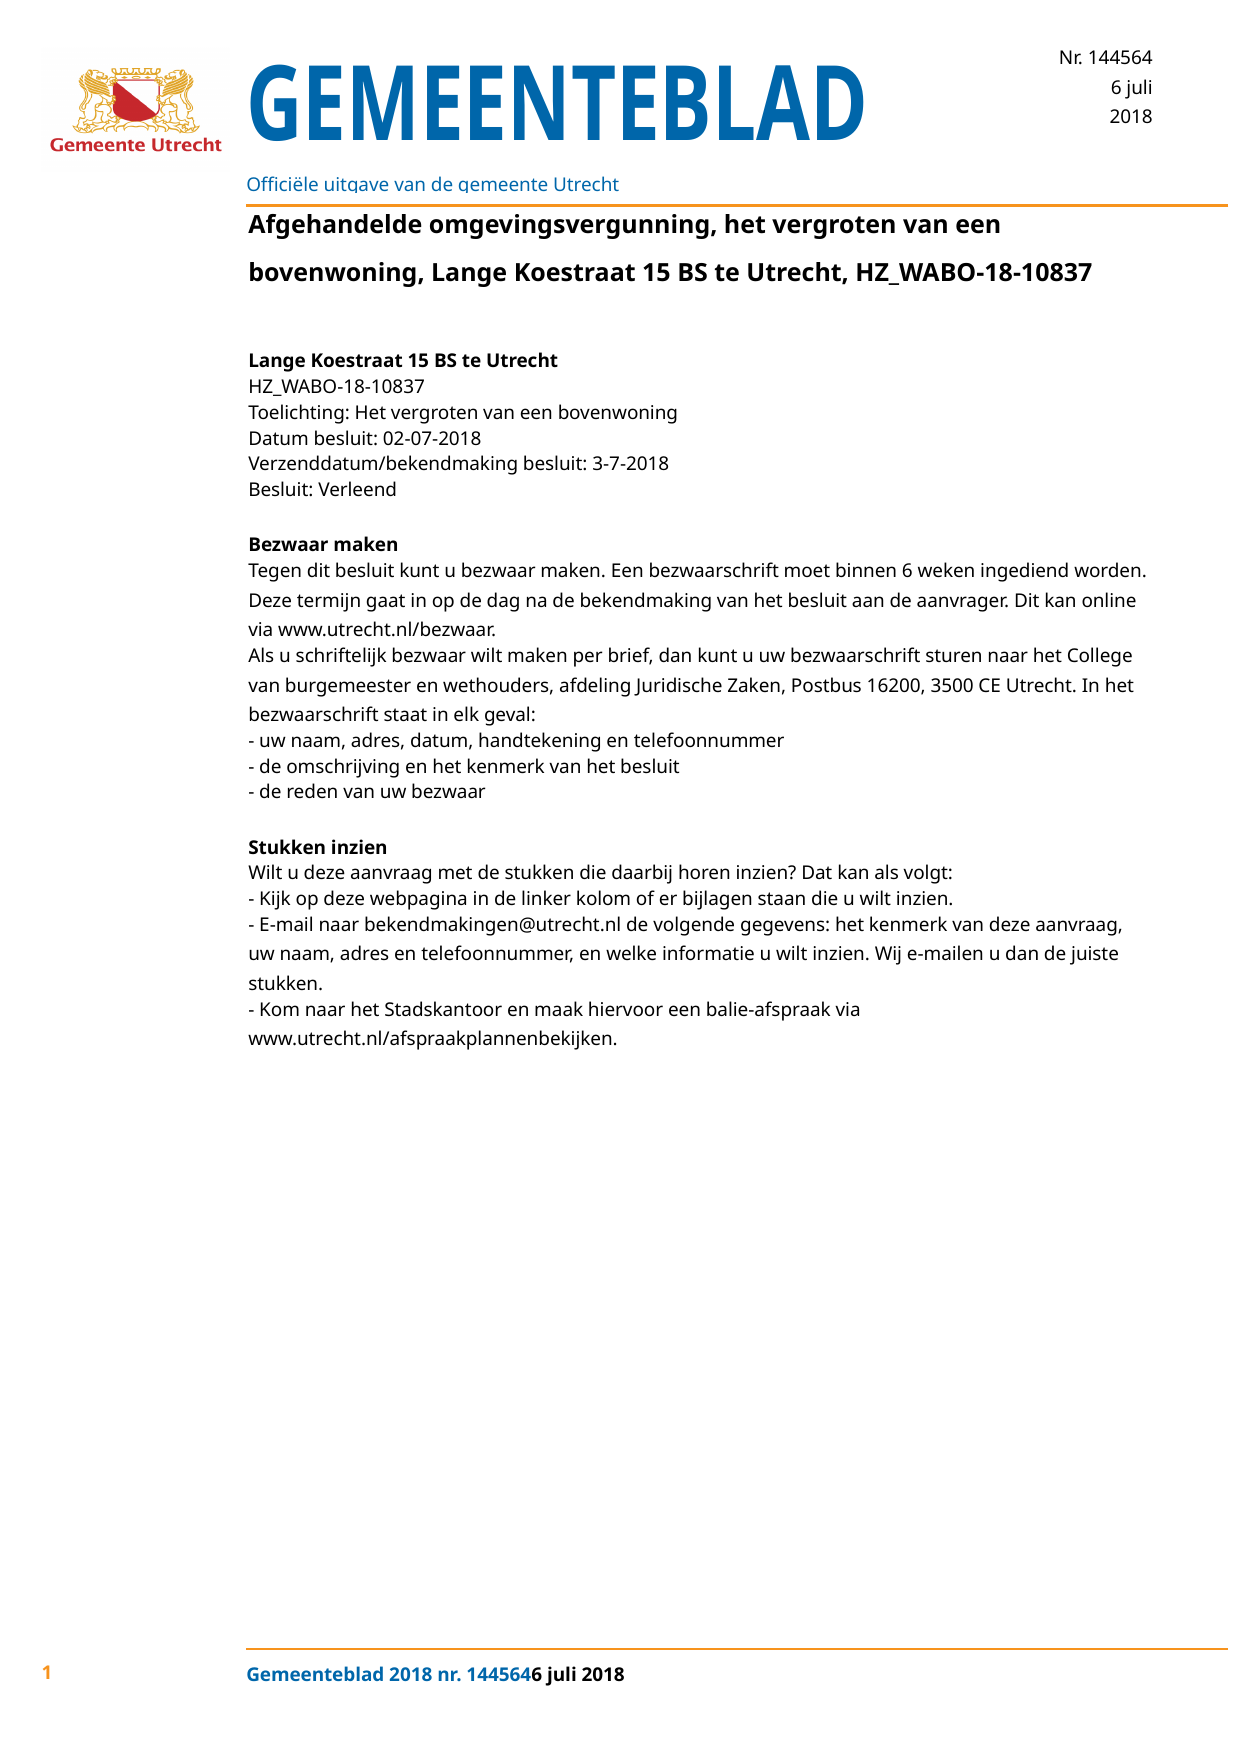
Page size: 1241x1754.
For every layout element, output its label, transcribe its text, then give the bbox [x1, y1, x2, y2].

table_cell Wilt u deze aanvraag met de stukken die daarbij horen inzien? Dat kan als volgt: [248, 860, 1152, 885]
table_cell Toelichting: Het vergroten van een bovenwoning [248, 399, 1152, 425]
table_cell - de omschrijving en het kenmerk van het besluit [248, 753, 1152, 778]
table_cell Stukken inzien [248, 834, 1152, 859]
table_cell - Kom naar het Stadskantoor en maak hiervoor een balie-afspraak via www.utrecht.nl/afspraakplannenbekijken. [248, 996, 1152, 1051]
table_cell Datum besluit: 02-07-2018 [248, 425, 1152, 451]
table_cell - de reden van uw bezwaar [248, 779, 1152, 834]
table_cell - E-mail naar bekendmakingen@utrecht.nl de volgende gegevens: het kenmerk van deze aanvraag, uw naam, adres en telefoonnummer, en welke informatie u wilt inzien. Wij e-mailen u dan de juiste stukken. [248, 911, 1152, 996]
table_cell HZ_WABO-18-10837 [248, 373, 1152, 399]
table_cell Tegen dit besluit kunt u bezwaar maken. Een bezwaarschrift moet binnen 6 weken ingediend worden. Deze termijn gaat in op de dag na de bekendmaking van het besluit aan de aanvrager. Dit kan online via www.utrecht.nl/bezwaar. [248, 557, 1152, 642]
table_header Lange Koestraat 15 BS te Utrecht [248, 348, 1152, 373]
table_cell Verzenddatum/bekendmaking besluit: 3-7-2018 [248, 451, 1152, 476]
table_cell Besluit: Verleend [248, 476, 1152, 532]
text Afgehandelde omgevingsvergunning, het vergroten van een bovenwoning, Lange Koestraat 15 BS te Utrecht, HZ_WABO-18-10837 [248, 207, 1152, 288]
table_cell - uw naam, adres, datum, handtekening en telefoonnummer [248, 727, 1152, 753]
picture [41, 47, 231, 172]
table_cell Als u schriftelijk bezwaar wilt maken per brief, dan kunt u uw bezwaarschrift sturen naar het College van burgemeester en wethouders, afdeling Juridische Zaken, Postbus 16200, 3500 CE Utrecht. In het bezwaarschrift staat in elk geval: [248, 642, 1152, 727]
table_cell Bezwaar maken [248, 532, 1152, 557]
table_cell - Kijk op deze webpagina in de linker kolom of er bijlagen staan die u wilt inzien. [248, 885, 1152, 911]
